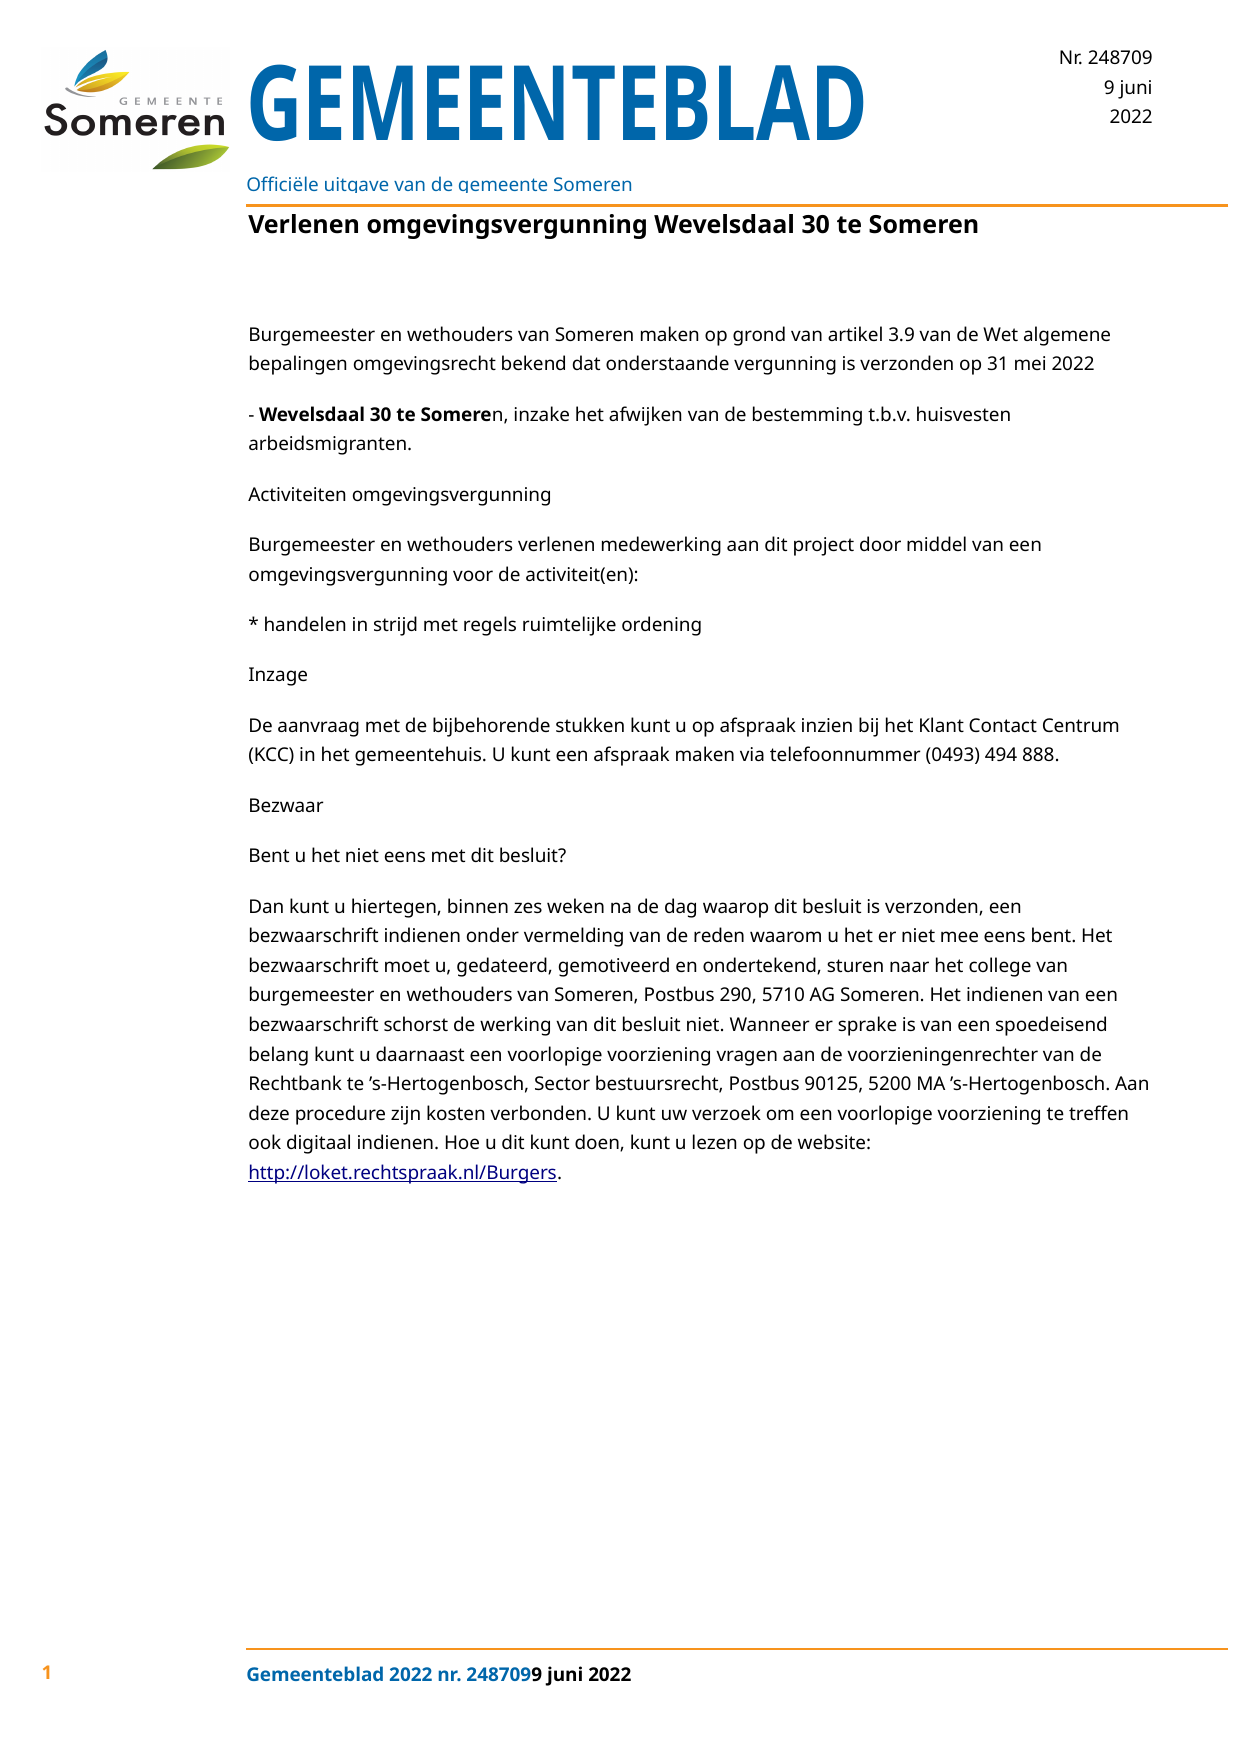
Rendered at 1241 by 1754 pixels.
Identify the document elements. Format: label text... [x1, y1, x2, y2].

text Burgemeester en wethouders verlenen medewerking aan dit project door middel van een omgevingsvergunning voor de activiteit(en): [248, 531, 1152, 586]
text Verlenen omgevingsvergunning Wevelsdaal 30 te Someren [248, 207, 1152, 241]
picture [41, 47, 231, 172]
text Bent u het niet eens met dit besluit? [248, 842, 1152, 868]
text Activiteiten omgevingsvergunning [248, 481, 1152, 506]
text - Wevelsdaal 30 te Someren, inzake het afwijken van de bestemming t.b.v. huisvesten arbeidsmigranten. [248, 401, 1152, 456]
text Dan kunt u hiertegen, binnen zes weken na de dag waarop dit besluit is verzonden, een bezwaarschrift indienen onder vermelding van de reden waarom u het er niet mee eens bent. Het bezwaarschrift moet u, gedateerd, gemotiveerd en ondertekend, sturen naar het college van burgemeester en wethouders van Someren, Postbus 290, 5710 AG Someren. Het indienen van een bezwaarschrift schorst de werking van dit besluit niet. Wanneer er sprake is van een spoedeisend belang kunt u daarnaast een voorlopige voorziening vragen aan de voorzieningenrechter van de Rechtbank te ’s-Hertogenbosch, Sector bestuursrecht, Postbus 90125, 5200 MA ’s-Hertogenbosch. Aan deze procedure zijn kosten verbonden. U kunt uw verzoek om een voorlopige voorziening te treffen ook digitaal indienen. Hoe u dit kunt doen, kunt u lezen op de website: http://loket.rechtspraak.nl/Burgers. [248, 893, 1152, 1185]
text De aanvraag met de bijbehorende stukken kunt u op afspraak inzien bij het Klant Contact Centrum (KCC) in het gemeentehuis. U kunt een afspraak maken via telefoonnummer (0493) 494 888. [248, 712, 1152, 767]
text Inzage [248, 662, 1152, 687]
text Burgemeester en wethouders van Someren maken op grond van artikel 3.9 van de Wet algemene bepalingen omgevingsrecht bekend dat onderstaande vergunning is verzonden op 31 mei 2022 [248, 321, 1152, 376]
text Bezwaar [248, 792, 1152, 818]
text * handelen in strijd met regels ruimtelijke ordening [248, 611, 1152, 637]
